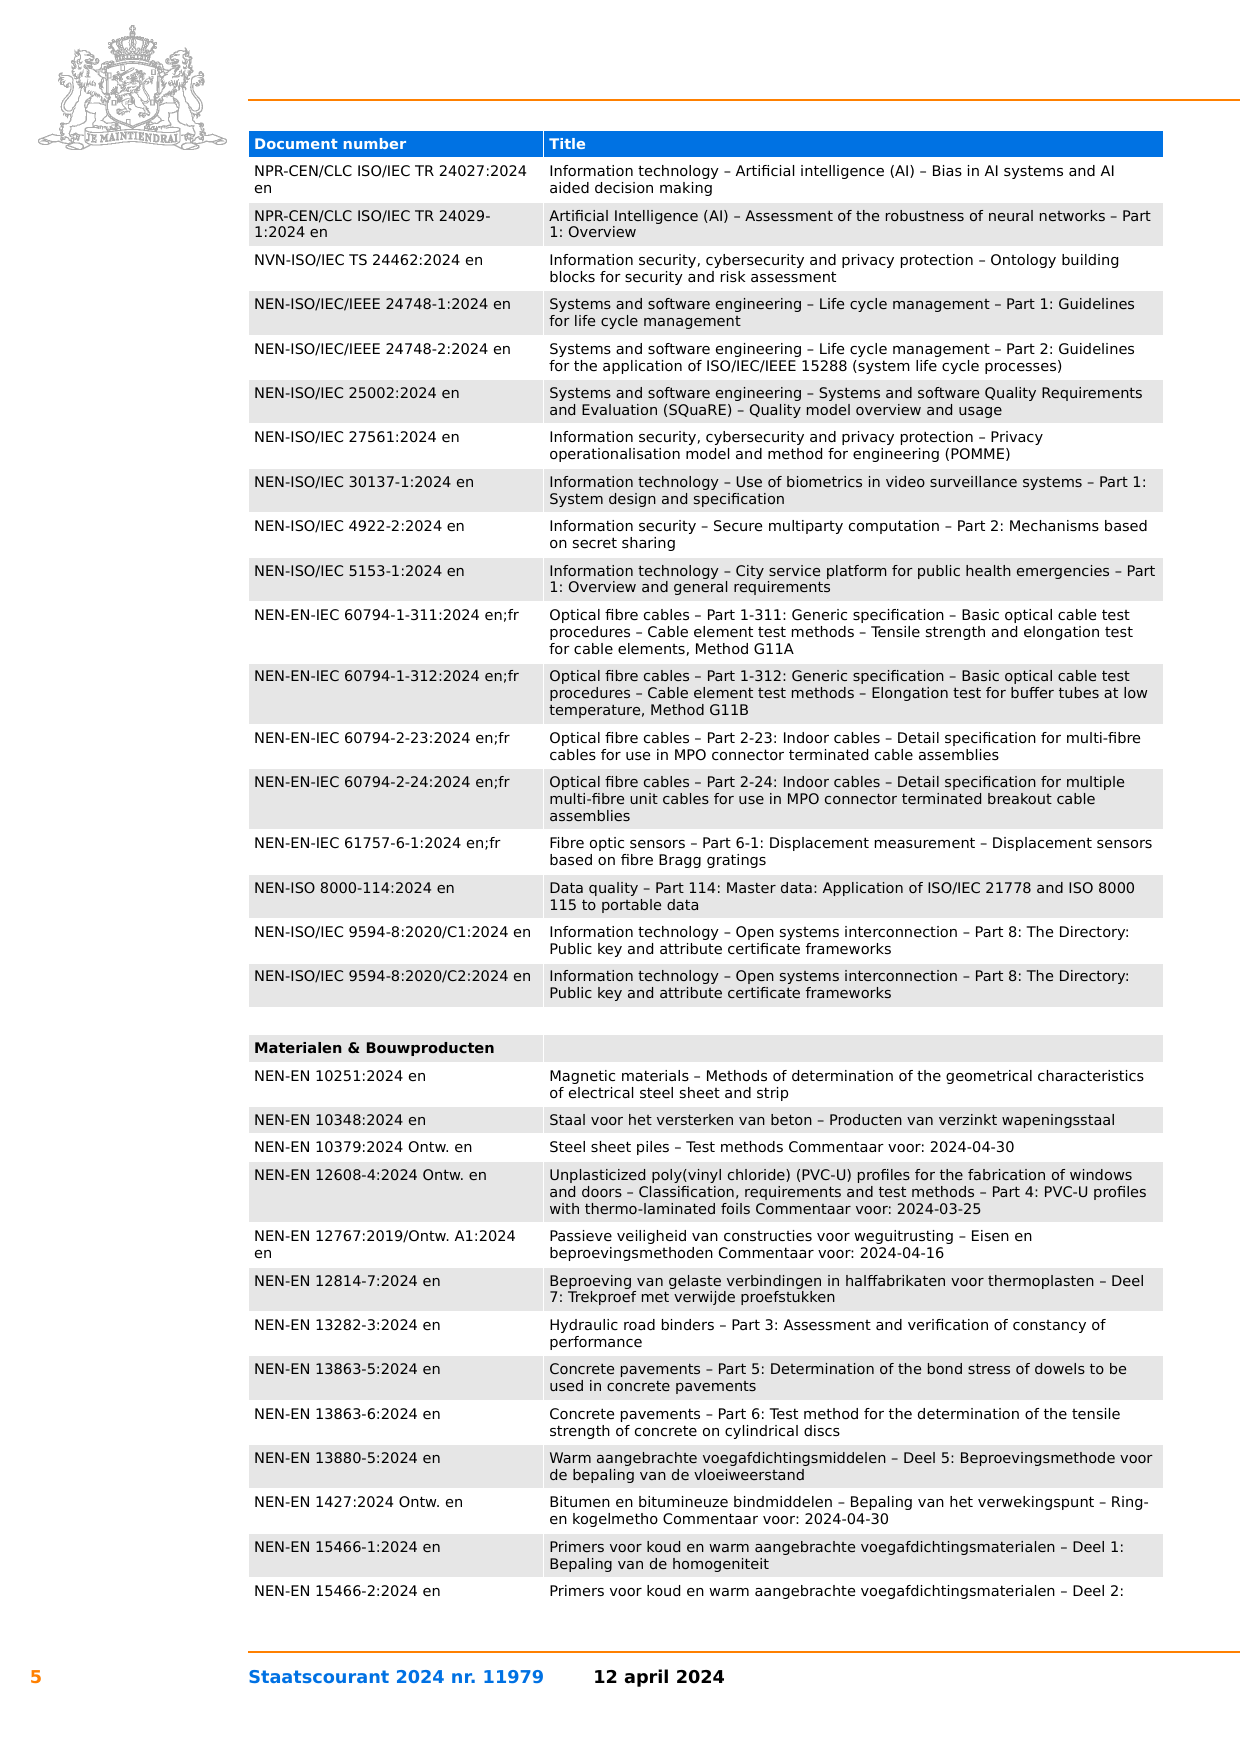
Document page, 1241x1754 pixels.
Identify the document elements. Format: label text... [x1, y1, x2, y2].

table_cell NEN-EN 13880-5:2024 en [249, 1445, 543, 1488]
table_cell Information technology – Use of biometrics in video surveillance systems – Part 1: System design and specification [544, 469, 1163, 512]
table_cell Information technology – Artificial intelligence (AI) – Bias in AI systems and AI aided decision making [544, 158, 1163, 202]
table_cell Information technology – Open systems interconnection – Part 8: The Directory: Public key and attribute certificate frameworks [544, 964, 1163, 1007]
table_cell Fibre optic sensors – Part 6-1: Displacement measurement – Displacement sensors based on fibre Bragg gratings [544, 831, 1163, 874]
table_cell NVN-ISO/IEC TS 24462:2024 en [249, 247, 543, 290]
table_cell NEN-EN-IEC 61757-6-1:2024 en;fr [249, 831, 543, 874]
table_cell Optical fibre cables – Part 1-312: Generic specification – Basic optical cable test procedures – Cable element test methods – Elongation test for buffer tubes at low temperature, Method G11B [544, 664, 1163, 724]
table_cell Concrete pavements – Part 5: Determination of the bond stress of dowels to be used in concrete pavements [544, 1356, 1163, 1400]
table_cell NEN-ISO/IEC 27561:2024 en [249, 425, 543, 468]
table_cell Hydraulic road binders – Part 3: Assessment and verification of constancy of performance [544, 1312, 1163, 1355]
table_header Title [544, 131, 1163, 157]
table_cell Information technology – City service platform for public health emergencies – Part 1: Overview and general requirements [544, 558, 1163, 601]
table_cell Information technology – Open systems interconnection – Part 8: The Directory: Public key and attribute certificate frameworks [544, 919, 1163, 963]
table_cell Magnetic materials – Methods of determination of the geometrical characteristics of electrical steel sheet and strip [544, 1063, 1163, 1106]
table_cell Primers voor koud en warm aangebrachte voegafdichtingsmaterialen – Deel 1: Bepaling van de homogeniteit [544, 1534, 1163, 1577]
table_cell NEN-EN-IEC 60794-2-23:2024 en;fr [249, 725, 543, 768]
table_cell Staal voor het versterken van beton – Producten van verzinkt wapeningsstaal [544, 1107, 1163, 1133]
table_cell NEN-ISO/IEC 4922-2:2024 en [249, 513, 543, 557]
table_cell NEN-EN 10379:2024 Ontw. en [249, 1135, 543, 1161]
table_cell NEN-EN 10251:2024 en [249, 1063, 543, 1106]
table_cell [544, 1008, 1163, 1034]
table_cell NEN-ISO/IEC 9594-8:2020/C2:2024 en [249, 964, 543, 1007]
table_cell Systems and software engineering – Life cycle management – Part 1: Guidelines for life cycle management [544, 291, 1163, 335]
table_cell Passieve veiligheid van constructies voor weguitrusting – Eisen en beproevingsmethoden Commentaar voor: 2024-04-16 [544, 1223, 1163, 1267]
table_cell [249, 1008, 543, 1034]
table_cell NEN-ISO 8000-114:2024 en [249, 875, 543, 918]
table_cell NEN-EN 13863-6:2024 en [249, 1401, 543, 1444]
table_cell Steel sheet piles – Test methods Commentaar voor: 2024-04-30 [544, 1135, 1163, 1161]
table_cell NEN-EN 15466-1:2024 en [249, 1534, 543, 1577]
table_cell NEN-ISO/IEC 9594-8:2020/C1:2024 en [249, 919, 543, 963]
table_cell [544, 1035, 1163, 1062]
table_cell Beproeving van gelaste verbindingen in halffabrikaten voor thermoplasten – Deel 7: Trekproef met verwijde proefstukken [544, 1268, 1163, 1311]
table_cell NEN-EN 12814-7:2024 en [249, 1268, 543, 1311]
table_cell NEN-ISO/IEC 25002:2024 en [249, 380, 543, 423]
table_cell NEN-EN 13282-3:2024 en [249, 1312, 543, 1355]
table_cell Systems and software engineering – Life cycle management – Part 2: Guidelines for the application of ISO/IEC/IEEE 15288 (system life cycle processes) [544, 336, 1163, 379]
table_header Document number [249, 131, 543, 157]
table_cell NEN-EN-IEC 60794-2-24:2024 en;fr [249, 769, 543, 829]
table_cell Data quality – Part 114: Master data: Application of ISO/IEC 21778 and ISO 8000 115 to portable data [544, 875, 1163, 918]
table_cell NEN-EN 12608-4:2024 Ontw. en [249, 1162, 543, 1222]
table_cell NEN-ISO/IEC/IEEE 24748-1:2024 en [249, 291, 543, 335]
table_cell NEN-ISO/IEC/IEEE 24748-2:2024 en [249, 336, 543, 379]
table_cell NEN-EN 13863-5:2024 en [249, 1356, 543, 1400]
table_cell NEN-EN 12767:2019/Ontw. A1:2024 en [249, 1223, 543, 1267]
table_cell NEN-ISO/IEC 30137-1:2024 en [249, 469, 543, 512]
table_cell Information security, cybersecurity and privacy protection – Privacy operationalisation model and method for engineering (POMME) [544, 425, 1163, 468]
table_cell Optical fibre cables – Part 2-23: Indoor cables – Detail specification for multi-fibre cables for use in MPO connector terminated cable assemblies [544, 725, 1163, 768]
table_cell Information security – Secure multiparty computation – Part 2: Mechanisms based on secret sharing [544, 513, 1163, 557]
table_cell Artificial Intelligence (AI) – Assessment of the robustness of neural networks – Part 1: Overview [544, 203, 1163, 246]
table_cell NEN-EN 10348:2024 en [249, 1107, 543, 1133]
table_cell Optical fibre cables – Part 2-24: Indoor cables – Detail specification for multiple multi-fibre unit cables for use in MPO connector terminated breakout cable assemblies [544, 769, 1163, 829]
table_cell Unplasticized poly(vinyl chloride) (PVC-U) profiles for the fabrication of windows and doors – Classification, requirements and test methods – Part 4: PVC-U profiles with thermo-laminated foils Commentaar voor: 2024-03-25 [544, 1162, 1163, 1222]
table_cell Primers voor koud en warm aangebrachte voegafdichtingsmaterialen – Deel 2: [544, 1578, 1163, 1605]
table_cell Systems and software engineering – Systems and software Quality Requirements and Evaluation (SQuaRE) – Quality model overview and usage [544, 380, 1163, 423]
table_cell NEN-EN-IEC 60794-1-312:2024 en;fr [249, 664, 543, 724]
table_cell NEN-ISO/IEC 5153-1:2024 en [249, 558, 543, 601]
table_cell NPR-CEN/CLC ISO/IEC TR 24029-1:2024 en [249, 203, 543, 246]
table_cell Materialen & Bouwproducten [249, 1035, 543, 1062]
table_cell NEN-EN 15466-2:2024 en [249, 1578, 543, 1605]
table_cell Warm aangebrachte voegafdichtingsmiddelen – Deel 5: Beproevingsmethode voor de bepaling van de vloeiweerstand [544, 1445, 1163, 1488]
table_cell Bitumen en bitumineuze bindmiddelen – Bepaling van het verwekingspunt – Ring- en kogelmetho Commentaar voor: 2024-04-30 [544, 1490, 1163, 1533]
table_cell Information security, cybersecurity and privacy protection – Ontology building blocks for security and risk assessment [544, 247, 1163, 290]
table_cell NPR-CEN/CLC ISO/IEC TR 24027:2024 en [249, 158, 543, 202]
table_cell NEN-EN 1427:2024 Ontw. en [249, 1490, 543, 1533]
table_cell Concrete pavements – Part 6: Test method for the determination of the tensile strength of concrete on cylindrical discs [544, 1401, 1163, 1444]
table_cell NEN-EN-IEC 60794-1-311:2024 en;fr [249, 602, 543, 662]
table_cell Optical fibre cables – Part 1-311: Generic specification – Basic optical cable test procedures – Cable element test methods – Tensile strength and elongation test for cable elements, Method G11A [544, 602, 1163, 662]
picture [38, 25, 227, 150]
